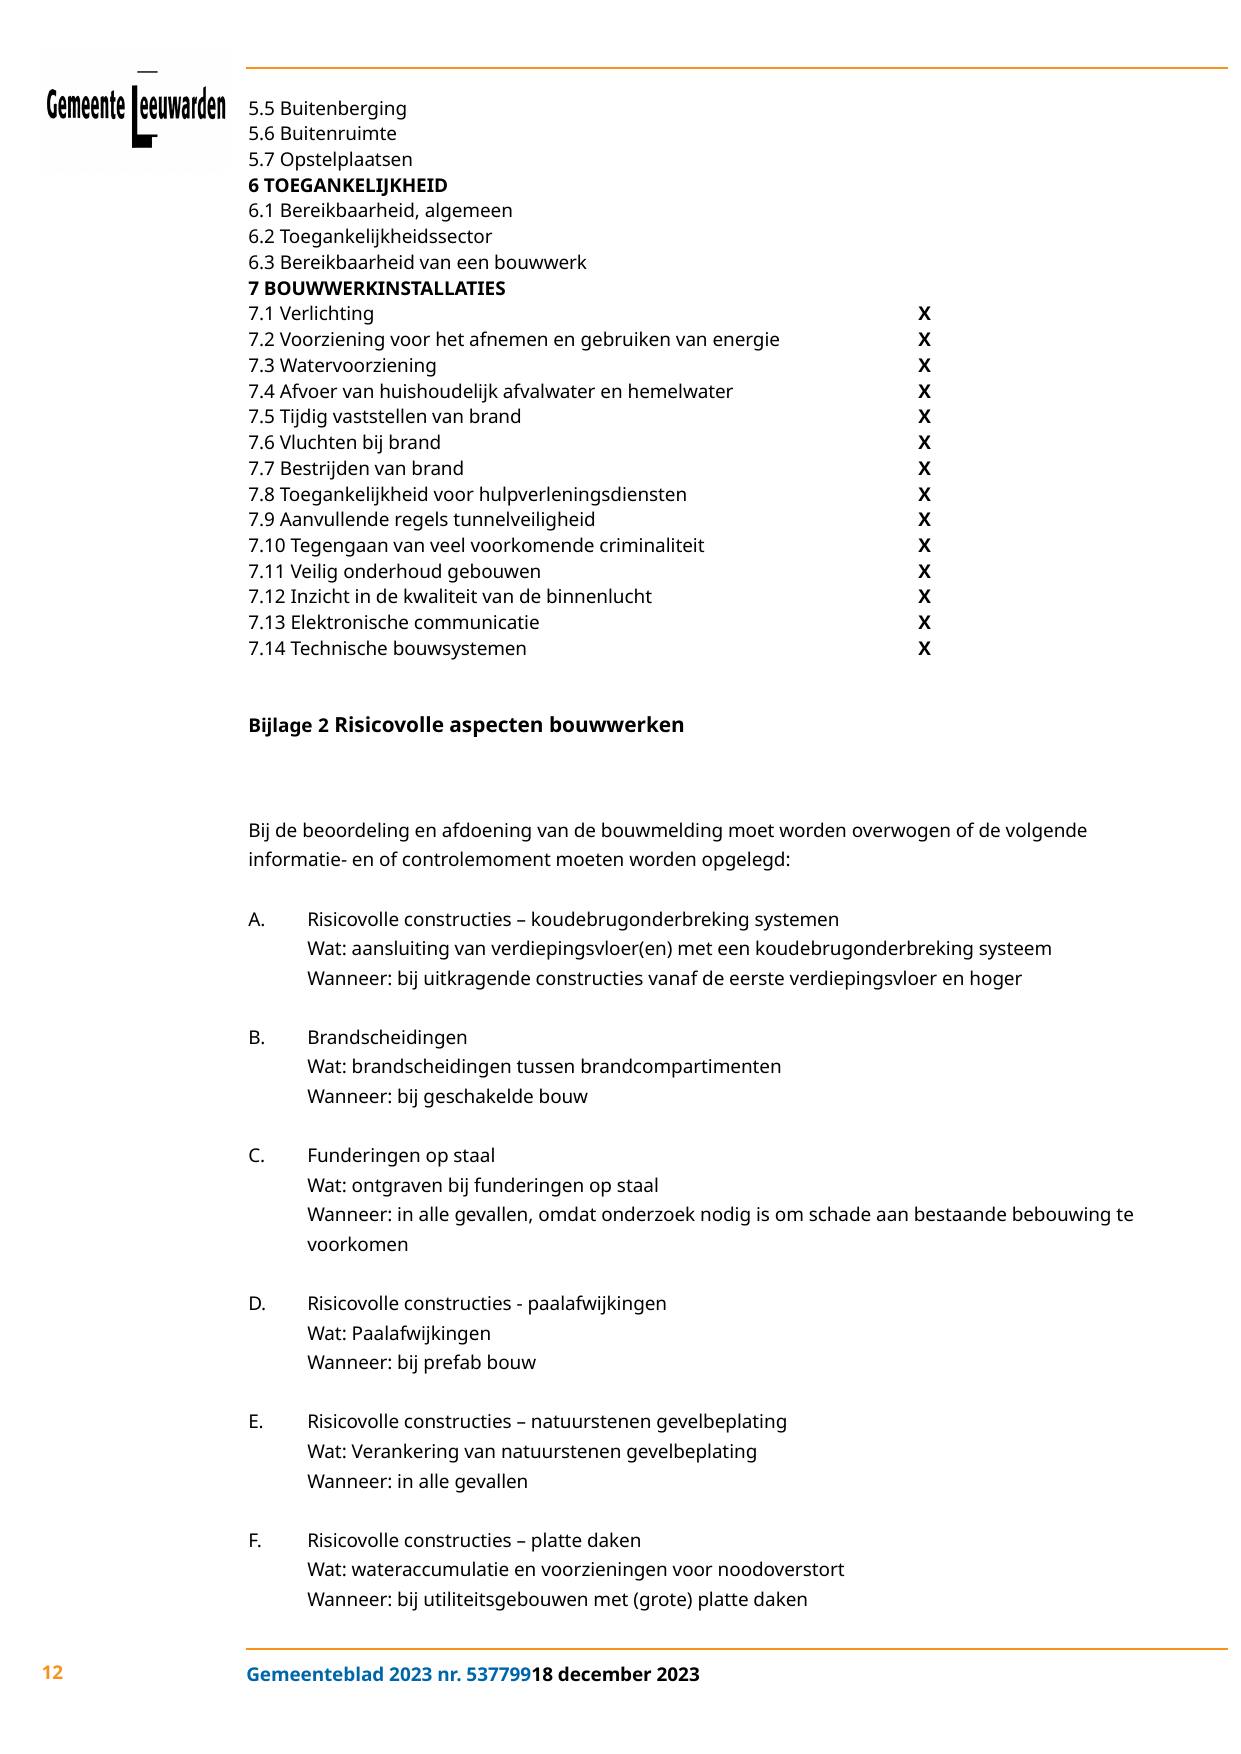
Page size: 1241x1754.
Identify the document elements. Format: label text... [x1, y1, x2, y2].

list Brandscheidingen [248, 1024, 1152, 1050]
table_cell X [918, 404, 1152, 429]
table_cell 6.3 Bereikbaarheid van een bouwwerk [248, 249, 918, 275]
table_cell 7.10 Tegengaan van veel voorkomende criminaliteit [248, 532, 918, 558]
table_cell X [918, 481, 1152, 506]
table_cell 7.5 Tijdig vaststellen van brand [248, 404, 918, 429]
table_cell X [918, 301, 1152, 326]
list Risicovolle constructies – natuurstenen gevelbeplating [248, 1409, 1152, 1434]
table_cell 5.7 Opstelplaatsen [248, 146, 918, 172]
list Wanneer: bij prefab bouw [248, 1349, 1152, 1375]
table_cell [918, 275, 1152, 301]
list Wat: Verankering van natuurstenen gevelbeplating [248, 1438, 1152, 1464]
table_cell 5.6 Buitenruimte [248, 121, 918, 146]
table_cell 7.14 Technische bouwsystemen [248, 635, 918, 661]
list Wanneer: bij uitkragende constructies vanaf de eerste verdiepingsvloer en hoger [248, 965, 1152, 991]
table_cell [918, 121, 1152, 146]
table_cell 7.1 Verlichting [248, 301, 918, 326]
table_cell 7.12 Inzicht in de kwaliteit van de binnenlucht [248, 584, 918, 609]
list Wanneer: bij geschakelde bouw [248, 1083, 1152, 1109]
table_cell 7 BOUWWERKINSTALLATIES [248, 275, 918, 301]
table_cell 7.11 Veilig onderhoud gebouwen [248, 558, 918, 584]
table_cell [918, 172, 1152, 198]
list Risicovolle constructies – koudebrugonderbreking systemen [248, 906, 1152, 931]
table_cell X [918, 532, 1152, 558]
list Wanneer: bij utiliteitsgebouwen met (grote) platte daken [248, 1586, 1152, 1612]
table_cell 7.8 Toegankelijkheid voor hulpverleningsdiensten [248, 481, 918, 506]
list Risicovolle constructies - paalafwijkingen [248, 1290, 1152, 1316]
list Wat: aansluiting van verdiepingsvloer(en) met een koudebrugonderbreking systeem [248, 935, 1152, 961]
table_cell 6.1 Bereikbaarheid, algemeen [248, 198, 918, 223]
text Bijlage 2 Risicovolle aspecten bouwwerken [248, 710, 1152, 738]
table_cell 5.5 Buitenberging [248, 95, 918, 121]
table_cell 7.3 Watervoorziening [248, 352, 918, 378]
table_cell [918, 198, 1152, 223]
table_cell 7.4 Afvoer van huishoudelijk afvalwater en hemelwater [248, 378, 918, 403]
table_cell [918, 224, 1152, 249]
table_cell [918, 95, 1152, 121]
table_cell X [918, 378, 1152, 403]
table_cell 7.2 Voorziening voor het afnemen en gebruiken van energie [248, 326, 918, 352]
table_cell 7.7 Bestrijden van brand [248, 455, 918, 481]
list Wanneer: in alle gevallen [248, 1468, 1152, 1493]
table_cell X [918, 326, 1152, 352]
table_cell X [918, 635, 1152, 661]
picture [41, 47, 231, 172]
text Bij de beoordeling en afdoening van de bouwmelding moet worden overwogen of de volgende informatie- en of controlemoment moeten worden opgelegd: [248, 817, 1152, 872]
table_cell X [918, 429, 1152, 455]
list Risicovolle constructies – platte daken [248, 1527, 1152, 1553]
table_cell X [918, 609, 1152, 635]
table_cell X [918, 584, 1152, 609]
table_cell [918, 146, 1152, 172]
table_cell 7.9 Aanvullende regels tunnelveiligheid [248, 506, 918, 532]
table_cell 6.2 Toegankelijkheidssector [248, 224, 918, 249]
list Wanneer: in alle gevallen, omdat onderzoek nodig is om schade aan bestaande bebouwing te voorkomen [248, 1202, 1152, 1257]
list Wat: brandscheidingen tussen brandcompartimenten [248, 1054, 1152, 1079]
list Funderingen op staal [248, 1142, 1152, 1168]
table_cell [918, 249, 1152, 275]
table_cell X [918, 455, 1152, 481]
list Wat: ontgraven bij funderingen op staal [248, 1172, 1152, 1198]
list Wat: Paalafwijkingen [248, 1320, 1152, 1346]
list Wat: wateraccumulatie en voorzieningen voor noodoverstort [248, 1557, 1152, 1582]
table_cell X [918, 558, 1152, 584]
table_cell X [918, 352, 1152, 378]
table_cell X [918, 506, 1152, 532]
table_cell 7.13 Elektronische communicatie [248, 609, 918, 635]
table_cell 6 TOEGANKELIJKHEID [248, 172, 918, 198]
table_cell 7.6 Vluchten bij brand [248, 429, 918, 455]
